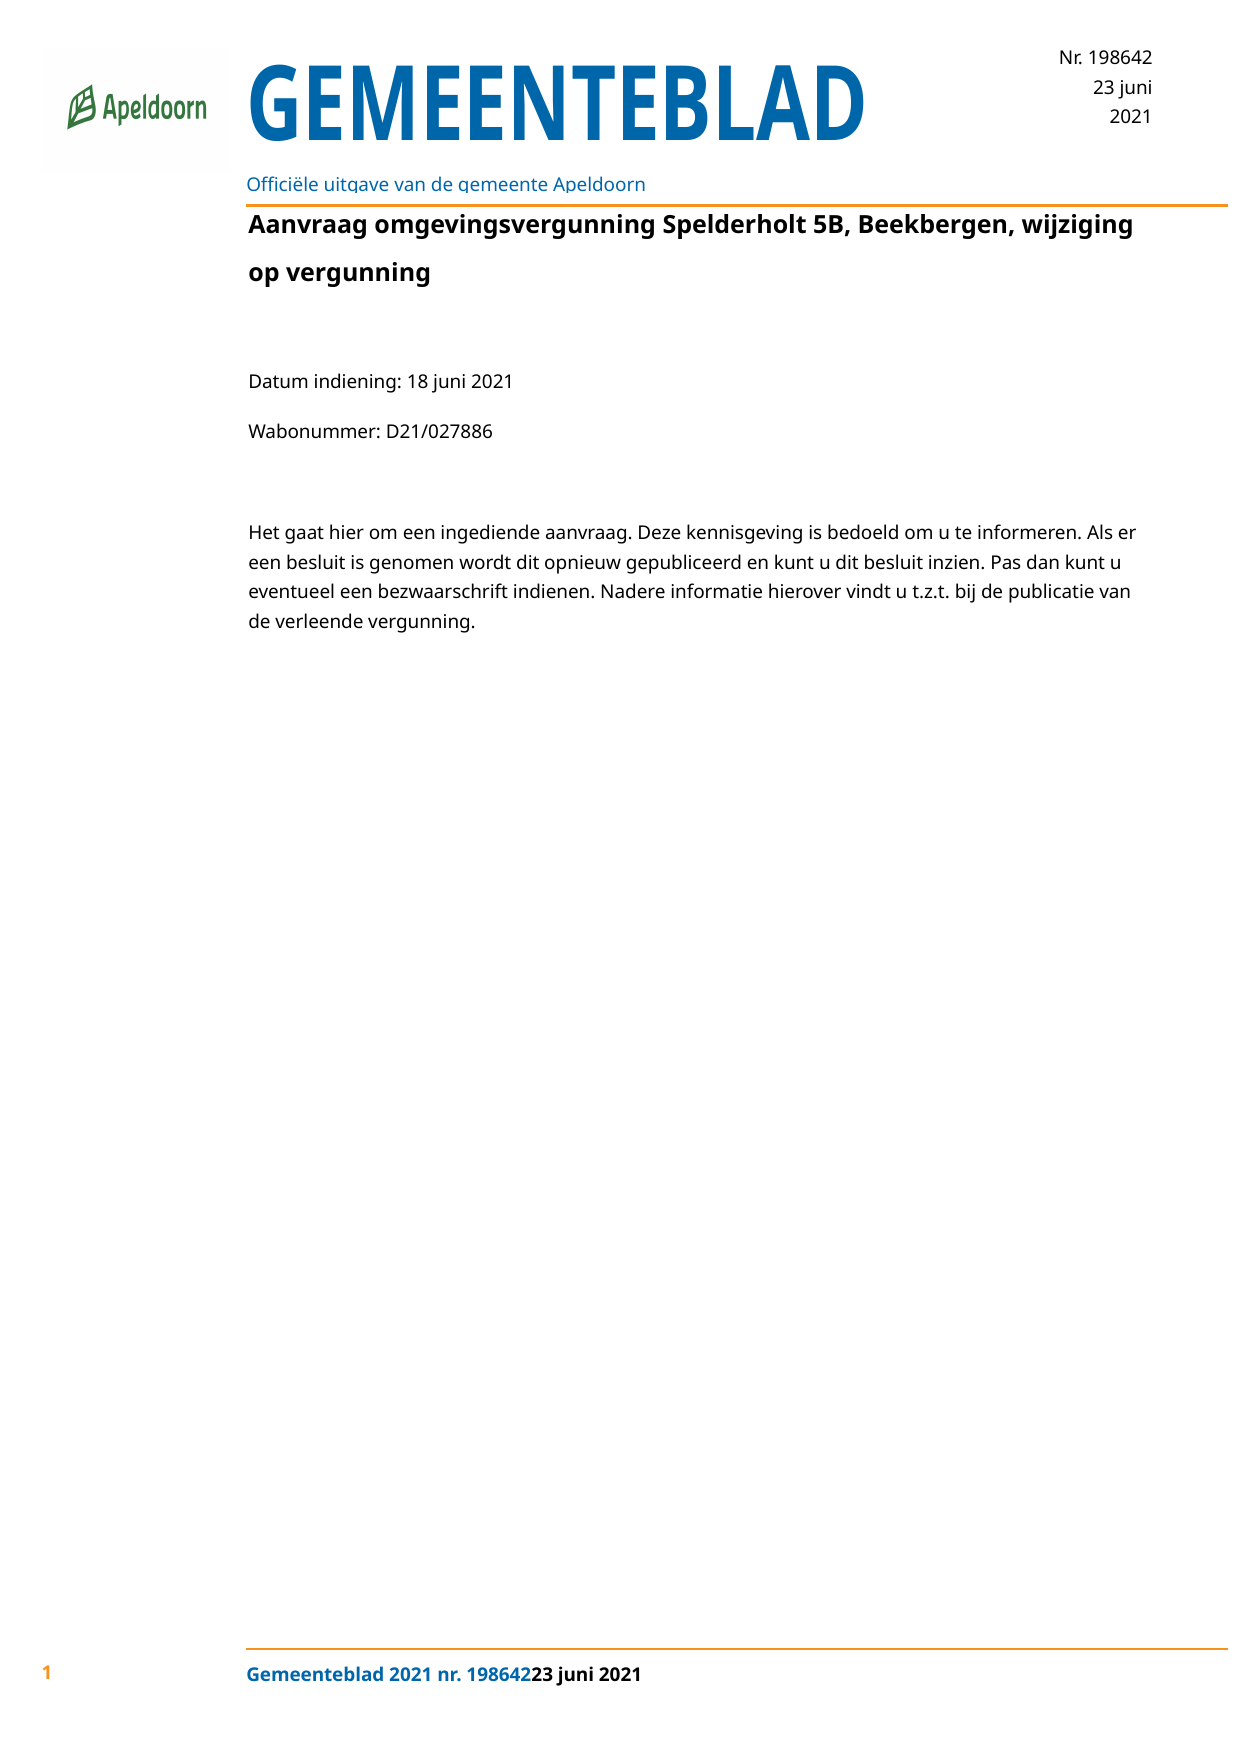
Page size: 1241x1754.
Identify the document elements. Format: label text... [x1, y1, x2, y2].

text Het gaat hier om een ingediende aanvraag. Deze kennisgeving is bedoeld om u te informeren. Als er een besluit is genomen wordt dit opnieuw gepubliceerd en kunt u dit besluit inzien. Pas dan kunt u eventueel een bezwaarschrift indienen. Nadere informatie hierover vindt u t.z.t. bij de publicatie van de verleende vergunning. [248, 519, 1152, 634]
text Datum indiening: 18 juni 2021 [248, 368, 1152, 394]
text Wabonummer: D21/027886 [248, 419, 1152, 444]
text Aanvraag omgevingsvergunning Spelderholt 5B, Beekbergen, wijziging op vergunning [248, 207, 1152, 288]
picture [41, 47, 231, 172]
